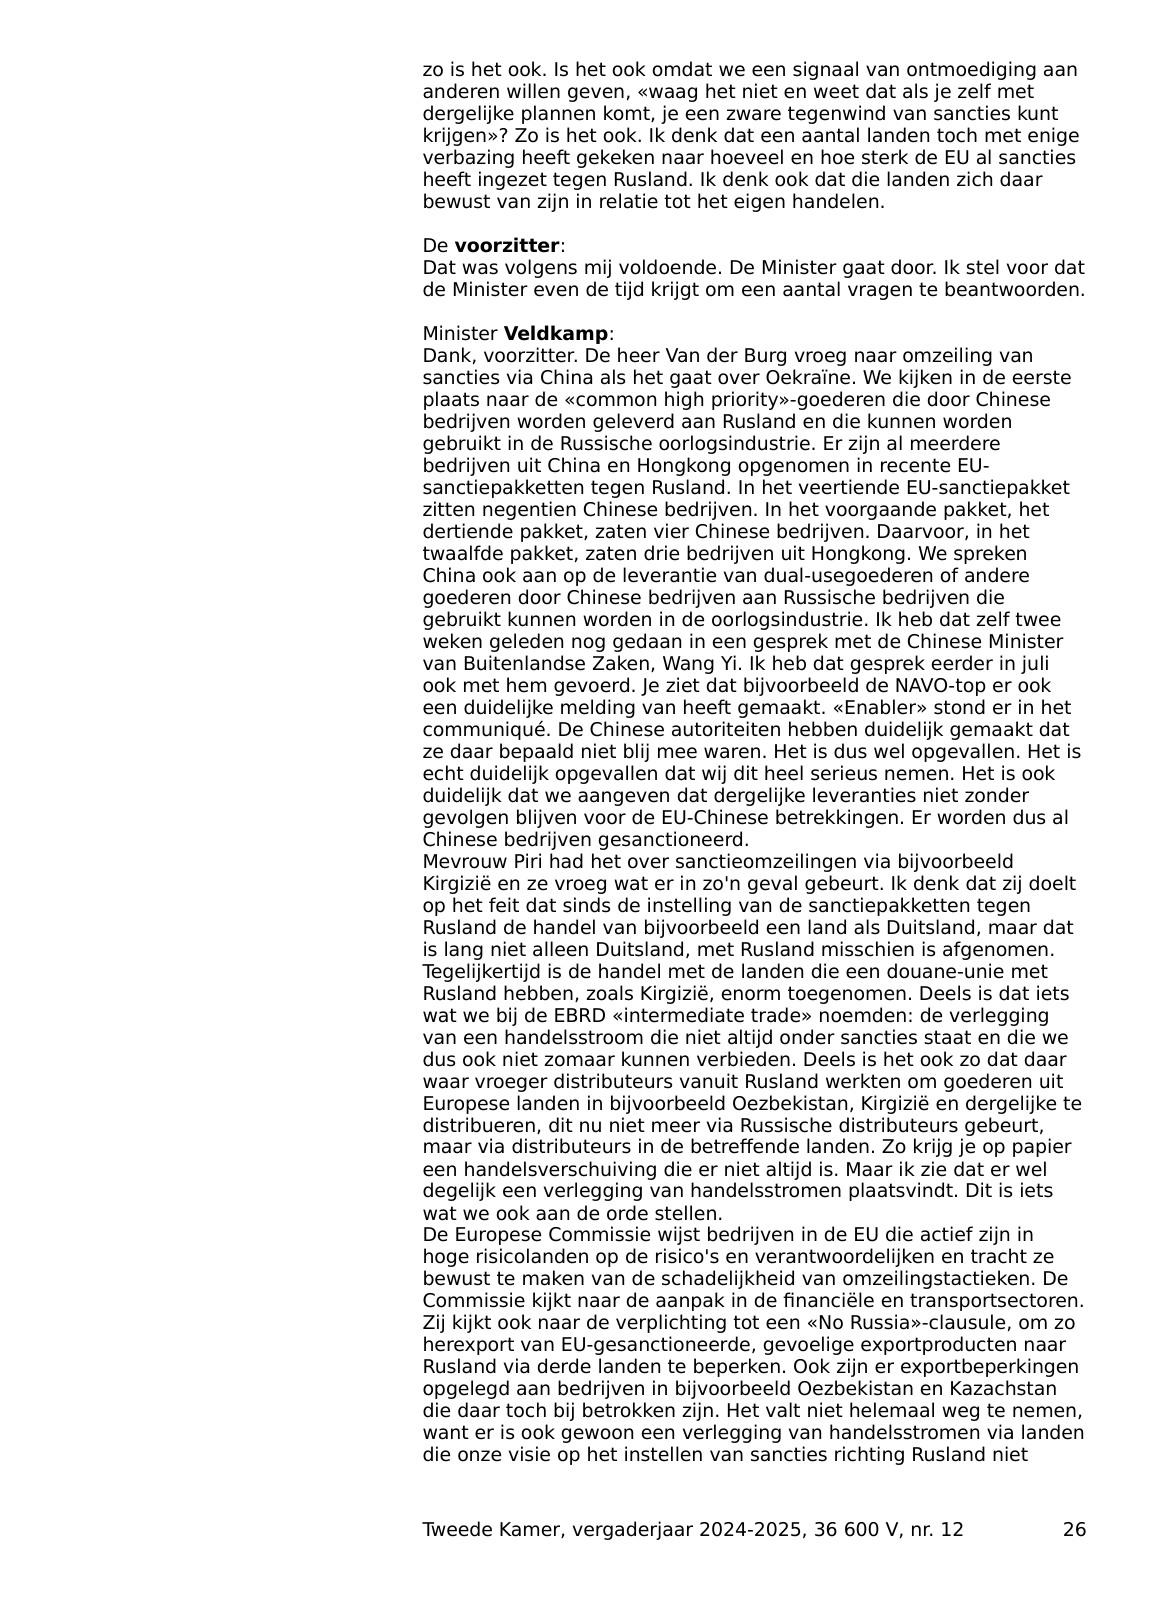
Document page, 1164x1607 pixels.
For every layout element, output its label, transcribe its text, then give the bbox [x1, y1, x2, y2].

text Dat was volgens mij voldoende. De Minister gaat door. Ik stel voor dat de Minister even de tijd krijgt om een aantal vragen te beantwoorden. [422, 257, 1087, 301]
text De voorzitter: [422, 235, 1087, 257]
text zo is het ook. Is het ook omdat we een signaal van ontmoediging aan anderen willen geven, «waag het niet en weet dat als je zelf met dergelijke plannen komt, je een zware tegenwind van sancties kunt krijgen»? Zo is het ook. Ik denk dat een aantal landen toch met enige verbazing heeft gekeken naar hoeveel en hoe sterk de EU al sancties heeft ingezet tegen Rusland. Ik denk ook dat die landen zich daar bewust van zijn in relatie tot het eigen handelen. [422, 59, 1087, 213]
text De Europese Commissie wijst bedrijven in de EU die actief zijn in hoge risicolanden op de risico's en verantwoordelijken en tracht ze bewust te maken van de schadelijkheid van omzeilingstactieken. De Commissie kijkt naar de aanpak in de financiële en transportsectoren. Zij kijkt ook naar de verplichting tot een «No Russia»-clausule, om zo herexport van EU-gesanctioneerde, gevoelige exportproducten naar Rusland via derde landen te beperken. Ook zijn er exportbeperkingen opgelegd aan bedrijven in bijvoorbeeld Oezbekistan en Kazachstan die daar toch bij betrokken zijn. Het valt niet helemaal weg te nemen, want er is ook gewoon een verlegging van handelsstromen via landen die onze visie op het instellen van sancties richting Rusland niet [422, 1224, 1087, 1466]
text Mevrouw Piri had het over sanctieomzeilingen via bijvoorbeeld Kirgizië en ze vroeg wat er in zo'n geval gebeurt. Ik denk dat zij doelt op het feit dat sinds de instelling van de sanctiepakketten tegen Rusland de handel van bijvoorbeeld een land als Duitsland, maar dat is lang niet alleen Duitsland, met Rusland misschien is afgenomen. Tegelijkertijd is de handel met de landen die een douane-unie met Rusland hebben, zoals Kirgizië, enorm toegenomen. Deels is dat iets wat we bij de EBRD «intermediate trade» noemden: de verlegging van een handelsstroom die niet altijd onder sancties staat en die we dus ook niet zomaar kunnen verbieden. Deels is het ook zo dat daar waar vroeger distributeurs vanuit Rusland werkten om goederen uit Europese landen in bijvoorbeeld Oezbekistan, Kirgizië en dergelijke te distribueren, dit nu niet meer via Russische distributeurs gebeurt, maar via distributeurs in de betreffende landen. Zo krijg je op papier een handelsverschuiving die er niet altijd is. Maar ik zie dat er wel degelijk een verlegging van handelsstromen plaatsvindt. Dit is iets wat we ook aan de orde stellen. [422, 851, 1087, 1224]
text Minister Veldkamp: [422, 323, 1087, 345]
text Dank, voorzitter. De heer Van der Burg vroeg naar omzeiling van sancties via China als het gaat over Oekraïne. We kijken in de eerste plaats naar de «common high priority»-goederen die door Chinese bedrijven worden geleverd aan Rusland en die kunnen worden gebruikt in de Russische oorlogsindustrie. Er zijn al meerdere bedrijven uit China en Hongkong opgenomen in recente EU-sanctiepakketten tegen Rusland. In het veertiende EU-sanctiepakket zitten negentien Chinese bedrijven. In het voorgaande pakket, het dertiende pakket, zaten vier Chinese bedrijven. Daarvoor, in het twaalfde pakket, zaten drie bedrijven uit Hongkong. We spreken China ook aan op de leverantie van dual-usegoederen of andere goederen door Chinese bedrijven aan Russische bedrijven die gebruikt kunnen worden in de oorlogsindustrie. Ik heb dat zelf twee weken geleden nog gedaan in een gesprek met de Chinese Minister van Buitenlandse Zaken, Wang Yi. Ik heb dat gesprek eerder in juli ook met hem gevoerd. Je ziet dat bijvoorbeeld de NAVO-top er ook een duidelijke melding van heeft gemaakt. «Enabler» stond er in het communiqué. De Chinese autoriteiten hebben duidelijk gemaakt dat ze daar bepaald niet blij mee waren. Het is dus wel opgevallen. Het is echt duidelijk opgevallen dat wij dit heel serieus nemen. Het is ook duidelijk dat we aangeven dat dergelijke leveranties niet zonder gevolgen blijven voor de EU-Chinese betrekkingen. Er worden dus al Chinese bedrijven gesanctioneerd. [422, 345, 1087, 851]
